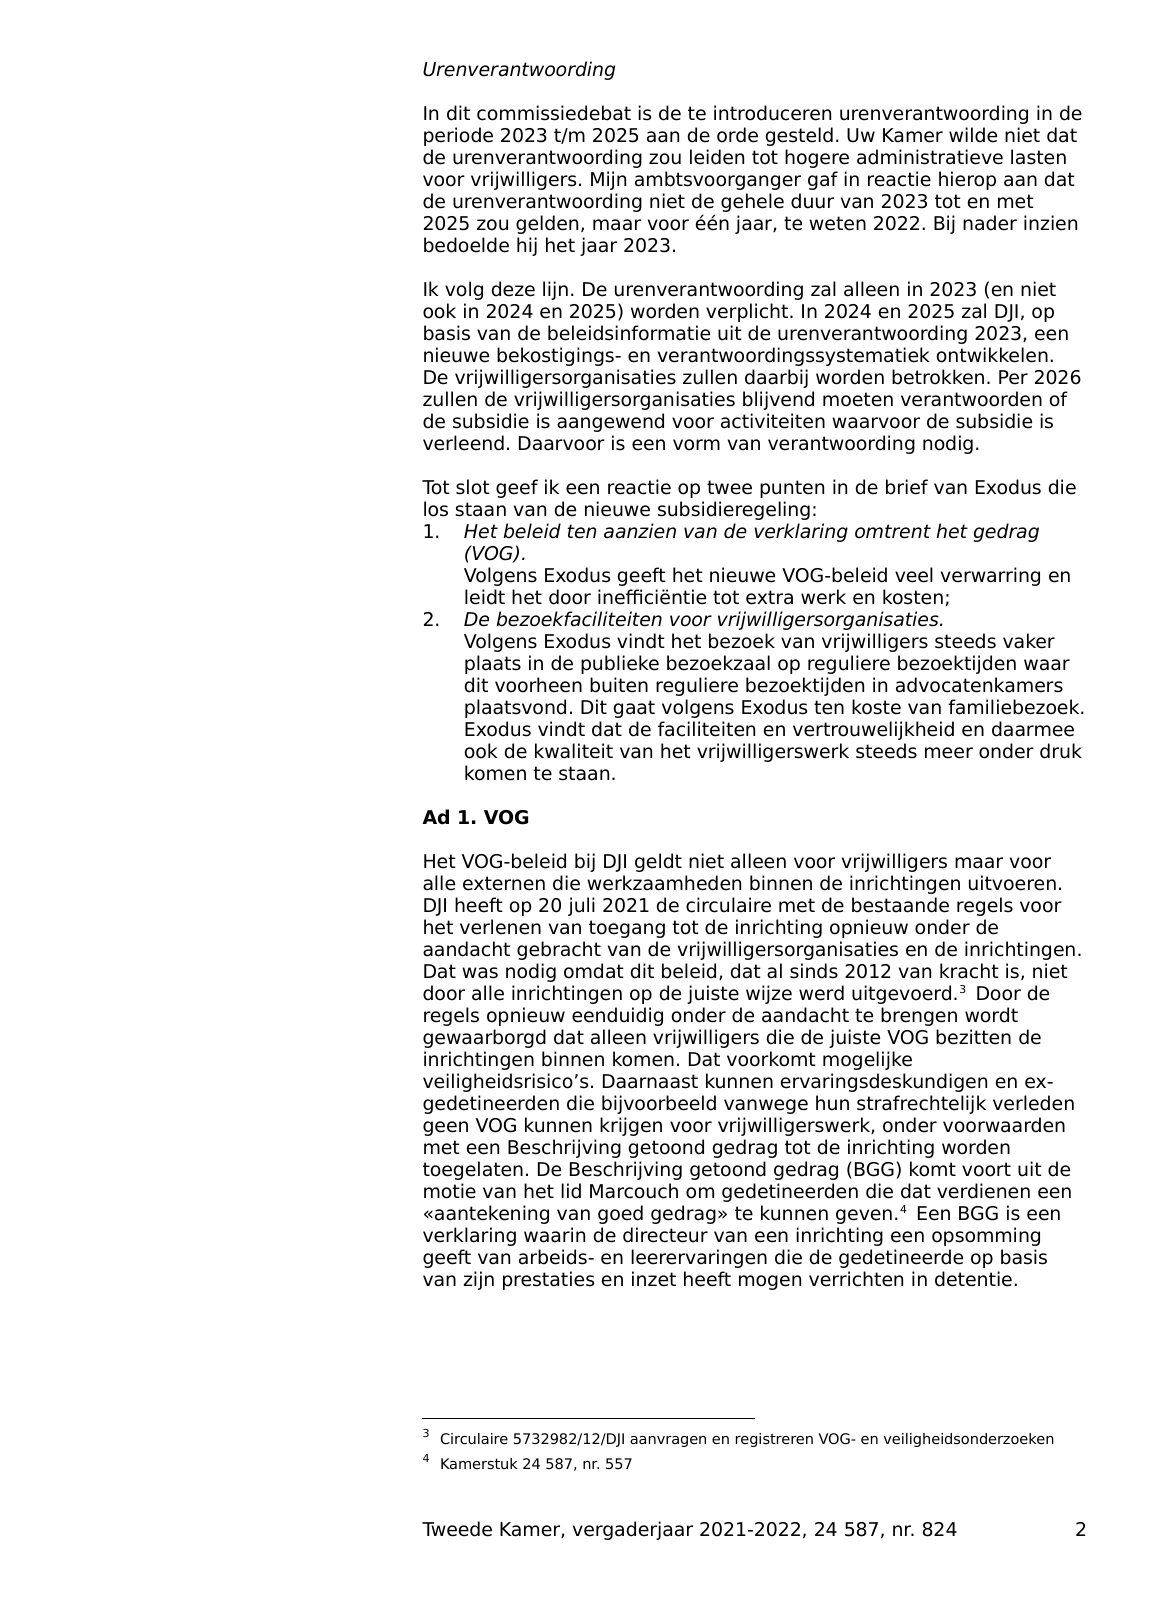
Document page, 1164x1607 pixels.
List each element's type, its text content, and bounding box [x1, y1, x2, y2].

text Het VOG-beleid bij DJI geldt niet alleen voor vrijwilligers maar voor alle externen die werkzaamheden binnen de inrichtingen uitvoeren. DJI heeft op 20 juli 2021 de circulaire met de bestaande regels voor het verlenen van toegang tot de inrichting opnieuw onder de aandacht gebracht van de vrijwilligersorganisaties en de inrichtingen. Dat was nodig omdat dit beleid, dat al sinds 2012 van kracht is, niet door alle inrichtingen op de juiste wijze werd uitgevoerd. Door de regels opnieuw eenduidig onder de aandacht te brengen wordt gewaarborgd dat alleen vrijwilligers die de juiste VOG bezitten de inrichtingen binnen komen. Dat voorkomt mogelijke veiligheidsrisico’s. Daarnaast kunnen ervaringsdeskundigen en ex-gedetineerden die bijvoorbeeld vanwege hun strafrechtelijk verleden geen VOG kunnen krijgen voor vrijwilligerswerk, onder voorwaarden met een Beschrijving getoond gedrag tot de inrichting worden toegelaten. De Beschrijving getoond gedrag (BGG) komt voort uit de motie van het lid Marcouch om gedetineerden die dat verdienen een «aantekening van goed gedrag» te kunnen geven. Een BGG is een verklaring waarin de directeur van een inrichting een opsomming geeft van arbeids- en leerervaringen die de gedetineerde op basis van zijn prestaties en inzet heeft mogen verrichten in detentie. [422, 851, 1087, 1291]
text Volgens Exodus vindt het bezoek van vrijwilligers steeds vaker plaats in de publieke bezoekzaal op reguliere bezoektijden waar dit voorheen buiten reguliere bezoektijden in advocatenkamers plaatsvond. Dit gaat volgens Exodus ten koste van familiebezoek. Exodus vindt dat de faciliteiten en vertrouwelijkheid en daarmee ook de kwaliteit van het vrijwilligerswerk steeds meer onder druk komen te staan. [464, 631, 1087, 785]
text Circulaire 5732982/12/DJI aanvragen en registreren VOG- en veiligheidsonderzoeken [422, 1427, 1087, 1449]
text 2. De bezoekfaciliteiten voor vrijwilligersorganisaties. [422, 609, 1087, 631]
text Kamerstuk 24 587, nr. 557 [422, 1452, 1087, 1474]
text Volgens Exodus geeft het nieuwe VOG-beleid veel verwarring en leidt het door inefficiëntie tot extra werk en kosten; [464, 565, 1087, 609]
subtitle Urenverantwoording [422, 59, 1087, 81]
text 1. Het beleid ten aanzien van de verklaring omtrent het gedrag (VOG). [422, 521, 1087, 565]
text Tot slot geef ik een reactie op twee punten in de brief van Exodus die los staan van de nieuwe subsidieregeling: [422, 477, 1087, 521]
text In dit commissiedebat is de te introduceren urenverantwoording in de periode 2023 t/m 2025 aan de orde gesteld. Uw Kamer wilde niet dat de urenverantwoording zou leiden tot hogere administratieve lasten voor vrijwilligers. Mijn ambtsvoorganger gaf in reactie hierop aan dat de urenverantwoording niet de gehele duur van 2023 tot en met 2025 zou gelden, maar voor één jaar, te weten 2022. Bij nader inzien bedoelde hij het jaar 2023. [422, 103, 1087, 257]
subtitle Ad 1. VOG [422, 807, 1087, 829]
text Ik volg deze lijn. De urenverantwoording zal alleen in 2023 (en niet ook in 2024 en 2025) worden verplicht. In 2024 en 2025 zal DJI, op basis van de beleidsinformatie uit de urenverantwoording 2023, een nieuwe bekostigings- en verantwoordingssystematiek ontwikkelen. De vrijwilligersorganisaties zullen daarbij worden betrokken. Per 2026 zullen de vrijwilligersorganisaties blijvend moeten verantwoorden of de subsidie is aangewend voor activiteiten waarvoor de subsidie is verleend. Daarvoor is een vorm van verantwoording nodig. [422, 279, 1087, 455]
